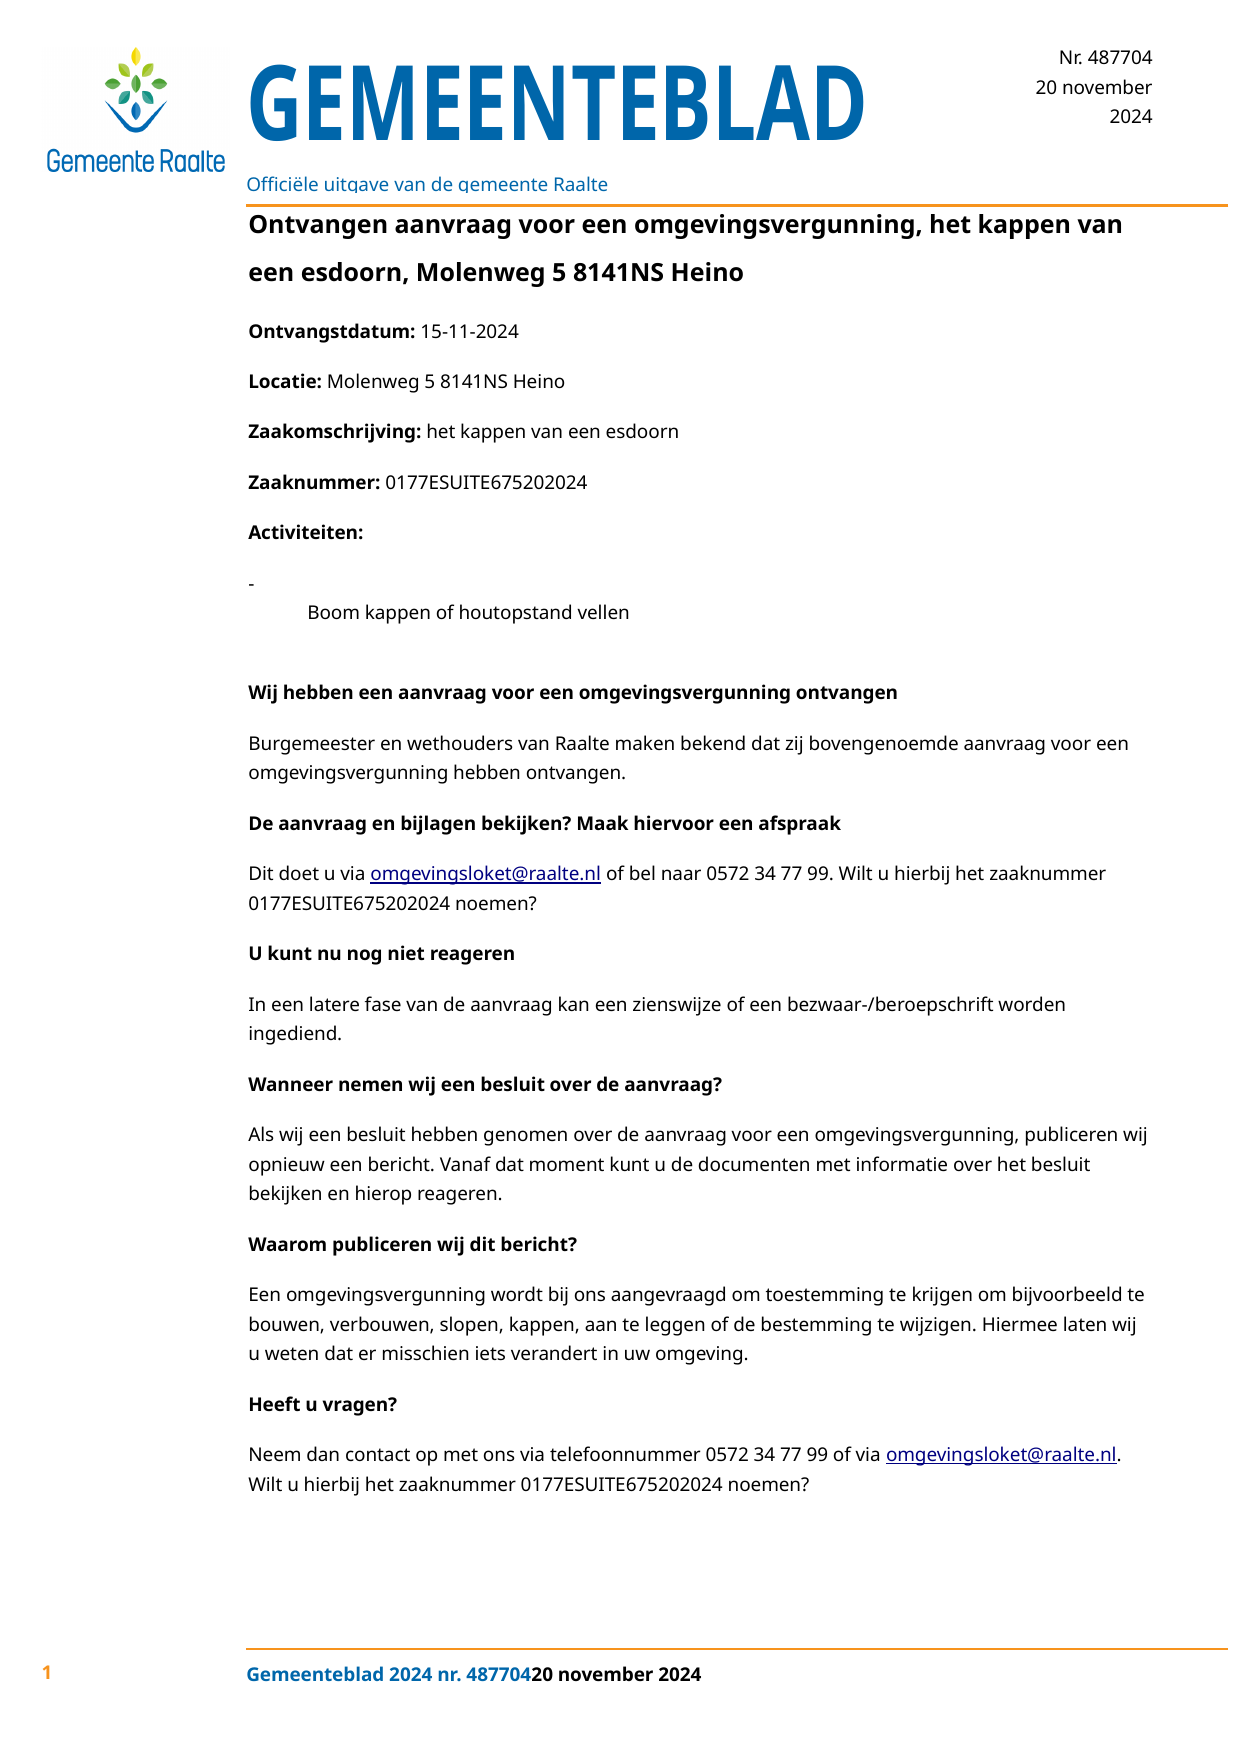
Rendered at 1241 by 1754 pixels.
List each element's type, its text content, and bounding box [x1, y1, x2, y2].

picture [41, 47, 231, 172]
list Boom kappen of houtopstand vellen [248, 599, 1152, 625]
text U kunt nu nog niet reageren [248, 940, 1152, 966]
text Locatie: Molenweg 5 8141NS Heino [248, 368, 1152, 394]
text Neem dan contact op met ons via telefoonnummer 0572 34 77 99 of via omgevingsloket@raalte.nl. Wilt u hierbij het zaaknummer 0177ESUITE675202024 noemen? [248, 1441, 1152, 1497]
text Een omgevingsvergunning wordt bij ons aangevraagd om toestemming te krijgen om bijvoorbeeld te bouwen, verbouwen, slopen, kappen, aan te leggen of de bestemming te wijzigen. Hiermee laten wij u weten dat er misschien iets verandert in uw omgeving. [248, 1281, 1152, 1366]
text Dit doet u via omgevingsloket@raalte.nl of bel naar 0572 34 77 99. Wilt u hierbij het zaaknummer 0177ESUITE675202024 noemen? [248, 860, 1152, 916]
text Zaakomschrijving: het kappen van een esdoorn [248, 419, 1152, 444]
text Ontvangen aanvraag voor een omgevingsvergunning, het kappen van een esdoorn, Molenweg 5 8141NS Heino [248, 207, 1152, 288]
text Wanneer nemen wij een besluit over de aanvraag? [248, 1071, 1152, 1097]
text Heeft u vragen? [248, 1391, 1152, 1417]
text Activiteiten: [248, 519, 1152, 545]
text In een latere fase van de aanvraag kan een zienswijze of een bezwaar-/beroepschrift worden ingediend. [248, 991, 1152, 1046]
text Zaaknummer: 0177ESUITE675202024 [248, 469, 1152, 495]
text Wij hebben een aanvraag voor een omgevingsvergunning ontvangen [248, 679, 1152, 705]
text De aanvraag en bijlagen bekijken? Maak hiervoor een afspraak [248, 810, 1152, 836]
text Waarom publiceren wij dit bericht? [248, 1231, 1152, 1257]
text Als wij een besluit hebben genomen over de aanvraag voor een omgevingsvergunning, publiceren wij opnieuw een bericht. Vanaf dat moment kunt u de documenten met informatie over het besluit bekijken en hierop reageren. [248, 1121, 1152, 1206]
text Ontvangstdatum: 15-11-2024 [248, 318, 1152, 344]
text Burgemeester en wethouders van Raalte maken bekend dat zij bovengenoemde aanvraag voor een omgevingsvergunning hebben ontvangen. [248, 730, 1152, 785]
